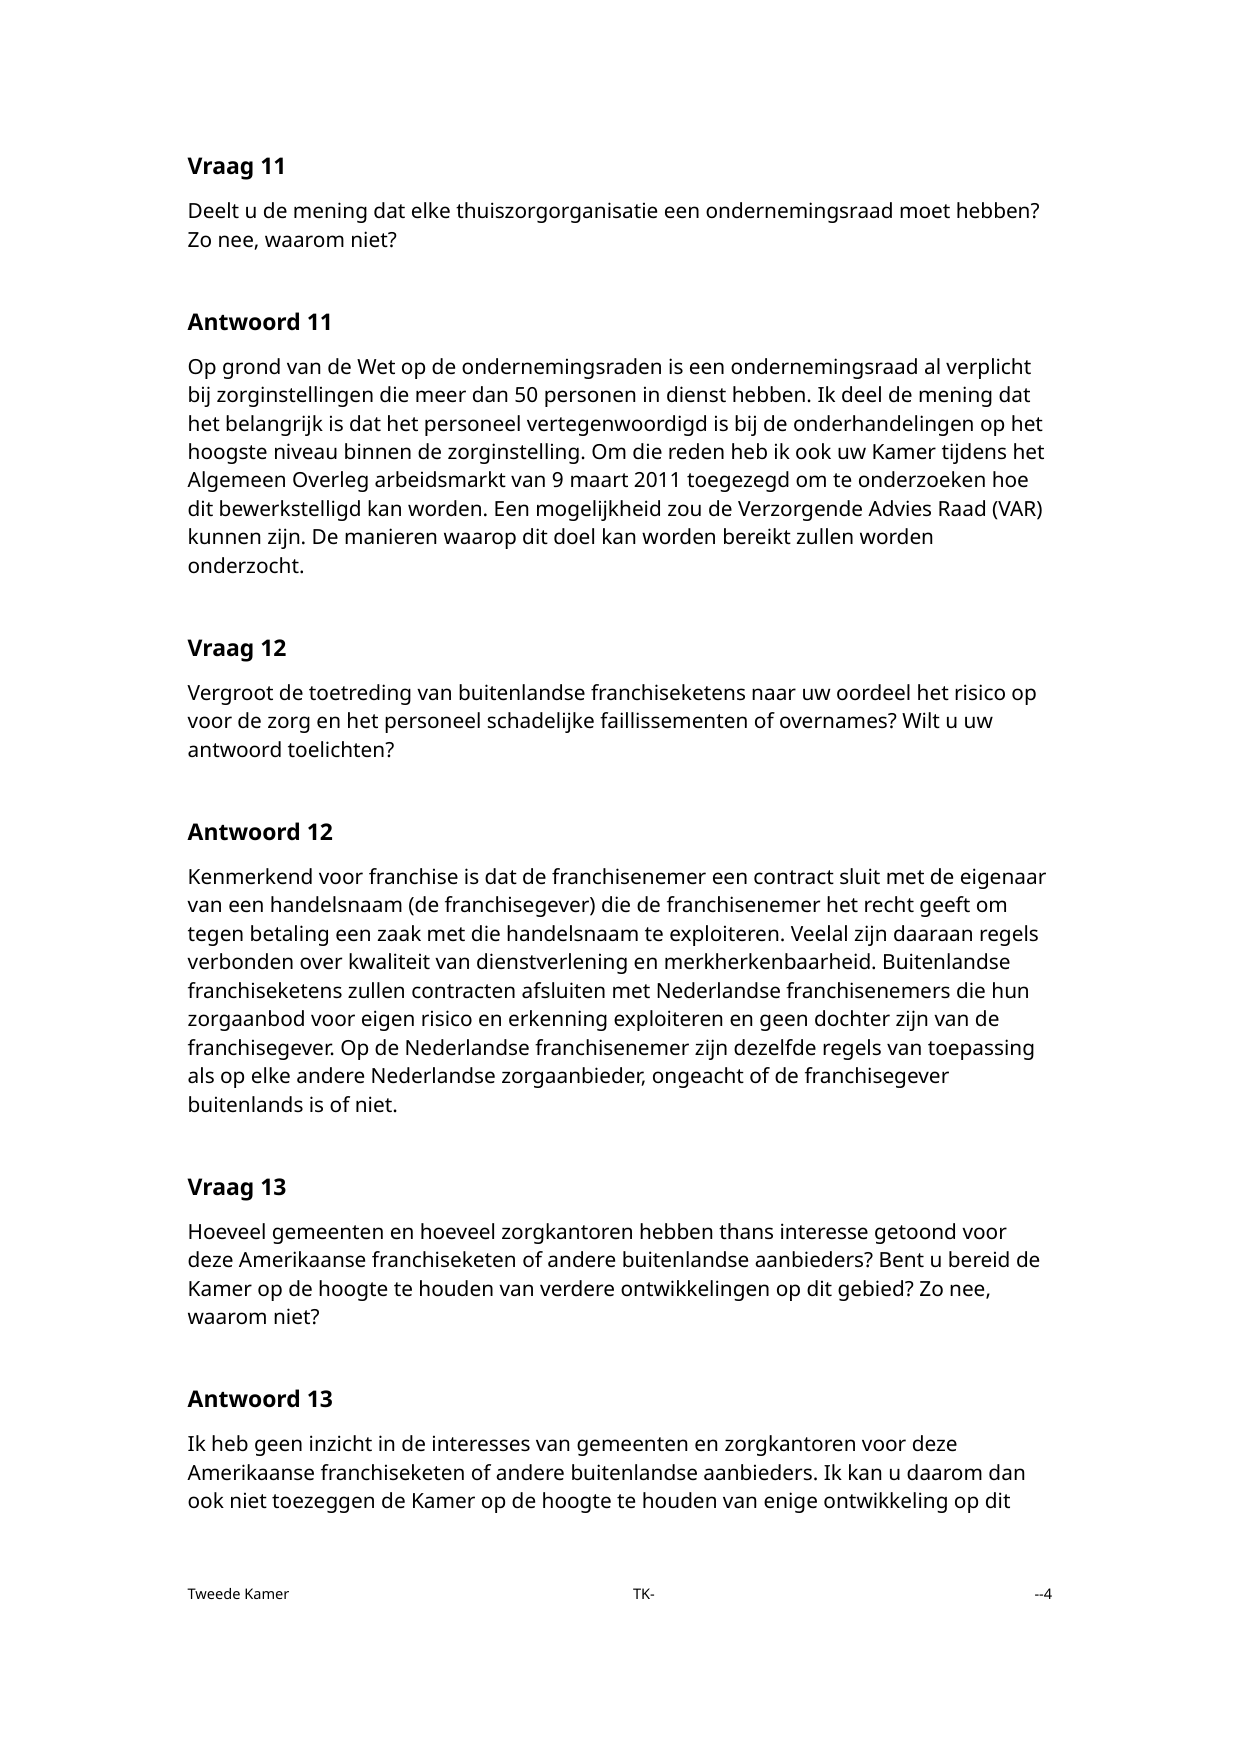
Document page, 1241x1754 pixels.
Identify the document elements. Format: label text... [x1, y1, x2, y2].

subtitle Antwoord 12 [187, 816, 1053, 847]
subtitle Vraag 11 [187, 150, 1053, 181]
text Ik heb geen inzicht in de interesses van gemeenten en zorgkantoren voor deze Amerikaanse franchiseketen of andere buitenlandse aanbieders. Ik kan u daarom dan ook niet toezeggen de Kamer op de hoogte te houden van enige ontwikkeling op dit [187, 1429, 1053, 1515]
subtitle Vraag 13 [187, 1171, 1053, 1202]
text Op grond van de Wet op de ondernemingsraden is een ondernemingsraad al verplicht bij zorginstellingen die meer dan 50 personen in dienst hebben. Ik deel de mening dat het belangrijk is dat het personeel vertegenwoordigd is bij de onderhandelingen op het hoogste niveau binnen de zorginstelling. Om die reden heb ik ook uw Kamer tijdens het Algemeen Overleg arbeidsmarkt van 9 maart 2011 toegezegd om te onderzoeken hoe dit bewerkstelligd kan worden. Een mogelijkheid zou de Verzorgende Advies Raad (VAR) kunnen zijn. De manieren waarop dit doel kan worden bereikt zullen worden onderzocht. [187, 352, 1053, 579]
text Deelt u de mening dat elke thuiszorgorganisatie een ondernemingsraad moet hebben? Zo nee, waarom niet? [187, 196, 1053, 253]
text Vergroot de toetreding van buitenlandse franchiseketens naar uw oordeel het risico op voor de zorg en het personeel schadelijke faillissementen of overnames? Wilt u uw antwoord toelichten? [187, 678, 1053, 763]
subtitle Antwoord 11 [187, 306, 1053, 337]
subtitle Antwoord 13 [187, 1383, 1053, 1414]
subtitle Vraag 12 [187, 632, 1053, 663]
text Kenmerkend voor franchise is dat de franchisenemer een contract sluit met de eigenaar van een handelsnaam (de franchisegever) die de franchisenemer het recht geeft om tegen betaling een zaak met die handelsnaam te exploiteren. Veelal zijn daaraan regels verbonden over kwaliteit van dienstverlening en merkherkenbaarheid. Buitenlandse franchiseketens zullen contracten afsluiten met Nederlandse franchisenemers die hun zorgaanbod voor eigen risico en erkenning exploiteren en geen dochter zijn van de franchisegever. Op de Nederlandse franchisenemer zijn dezelfde regels van toepassing als op elke andere Nederlandse zorgaanbieder, ongeacht of de franchisegever buitenlands is of niet. [187, 862, 1053, 1118]
text Hoeveel gemeenten en hoeveel zorgkantoren hebben thans interesse getoond voor deze Amerikaanse franchiseketen of andere buitenlandse aanbieders? Bent u bereid de Kamer op de hoogte te houden van verdere ontwikkelingen op dit gebied? Zo nee, waarom niet? [187, 1217, 1053, 1331]
